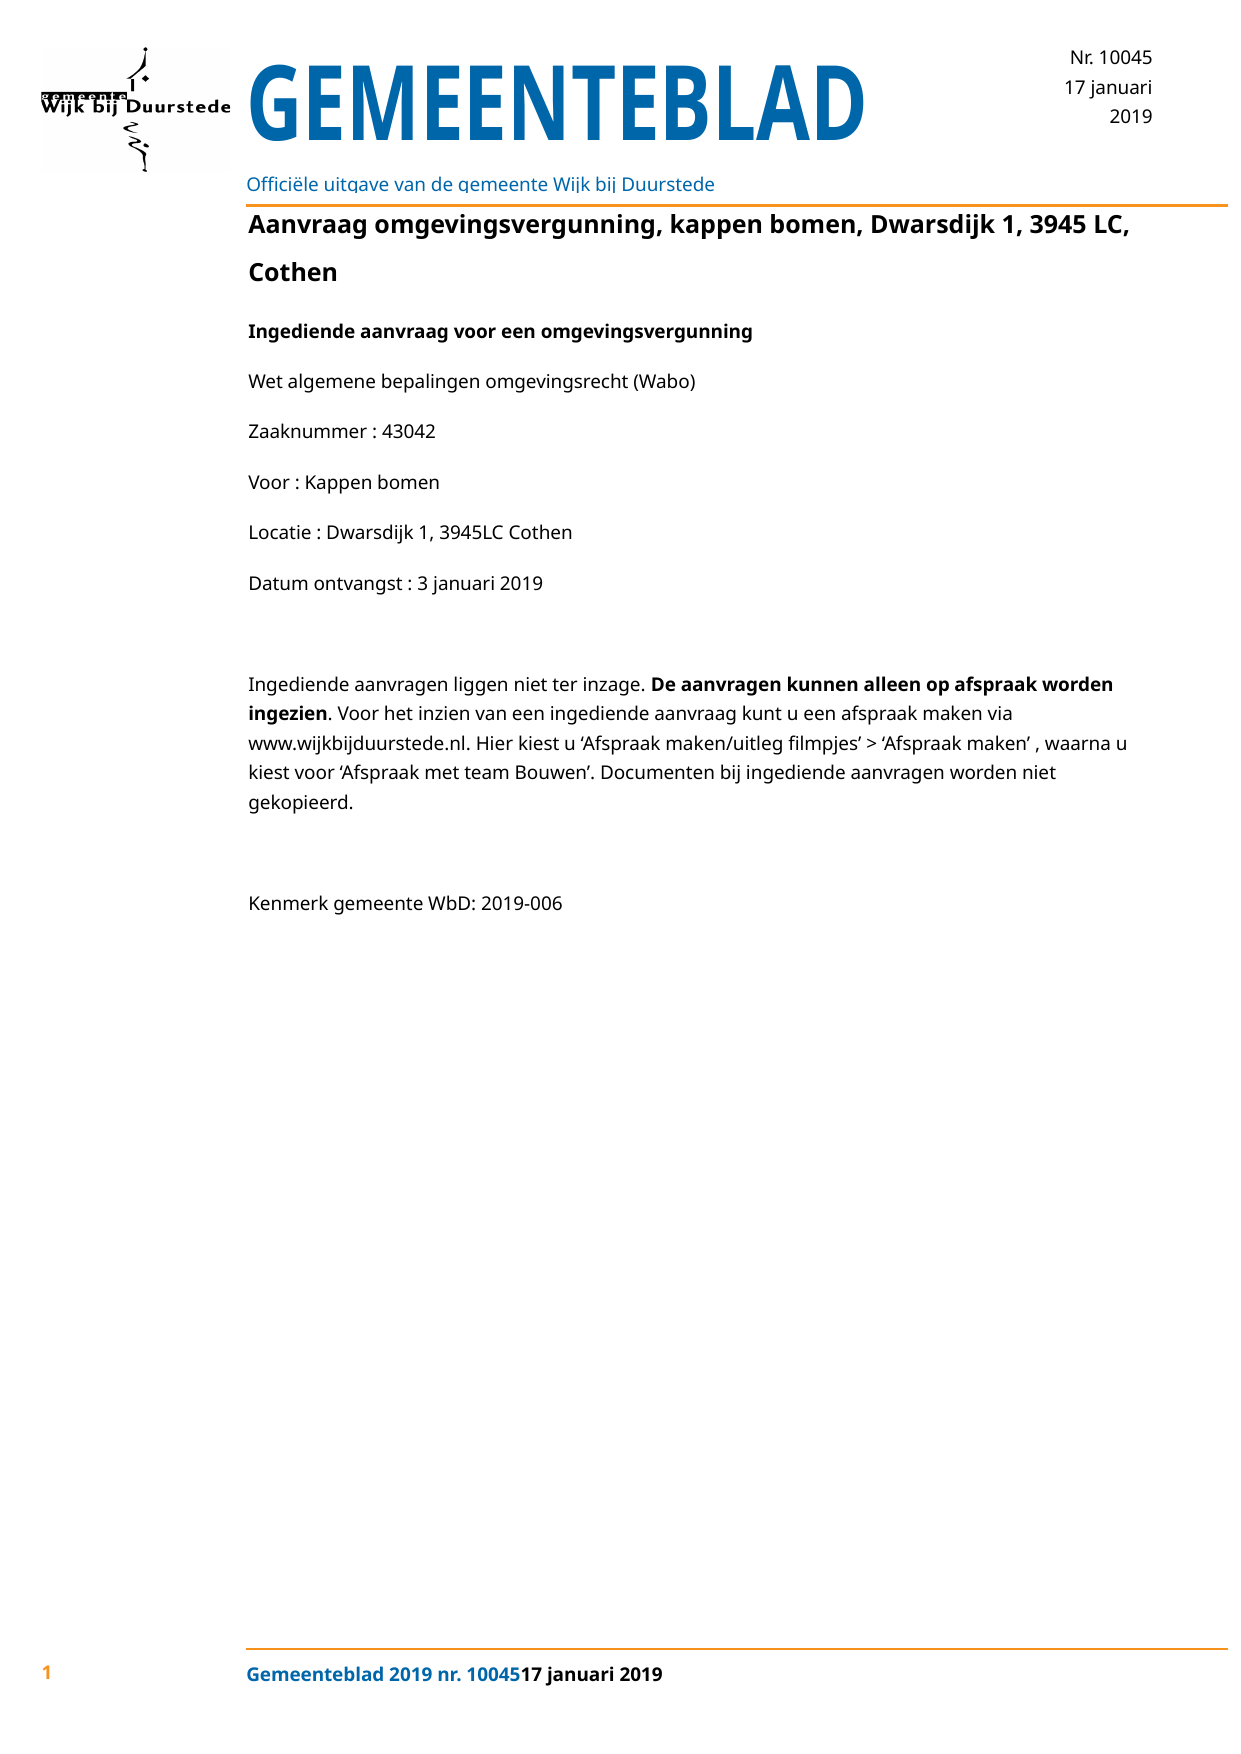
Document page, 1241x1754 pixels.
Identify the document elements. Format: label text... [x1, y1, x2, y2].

text Kenmerk gemeente WbD: 2019-006 [248, 890, 1152, 916]
text Ingediende aanvraag voor een omgevingsvergunning [248, 318, 1152, 344]
text Datum ontvangst : 3 januari 2019 [248, 570, 1152, 596]
text Voor : Kappen bomen [248, 469, 1152, 495]
picture [41, 47, 231, 172]
text Locatie : Dwarsdijk 1, 3945LC Cothen [248, 519, 1152, 545]
text Wet algemene bepalingen omgevingsrecht (Wabo) [248, 368, 1152, 394]
text Zaaknummer : 43042 [248, 419, 1152, 444]
text Ingediende aanvragen liggen niet ter inzage. De aanvragen kunnen alleen op afspraak worden ingezien. Voor het inzien van een ingediende aanvraag kunt u een afspraak maken via www.wijkbijduurstede.nl. Hier kiest u ‘Afspraak maken/uitleg filmpjes’ > ‘Afspraak maken’ , waarna u kiest voor ‘Afspraak met team Bouwen’. Documenten bij ingediende aanvragen worden niet gekopieerd. [248, 671, 1152, 815]
text Aanvraag omgevingsvergunning, kappen bomen, Dwarsdijk 1, 3945 LC, Cothen [248, 207, 1152, 288]
